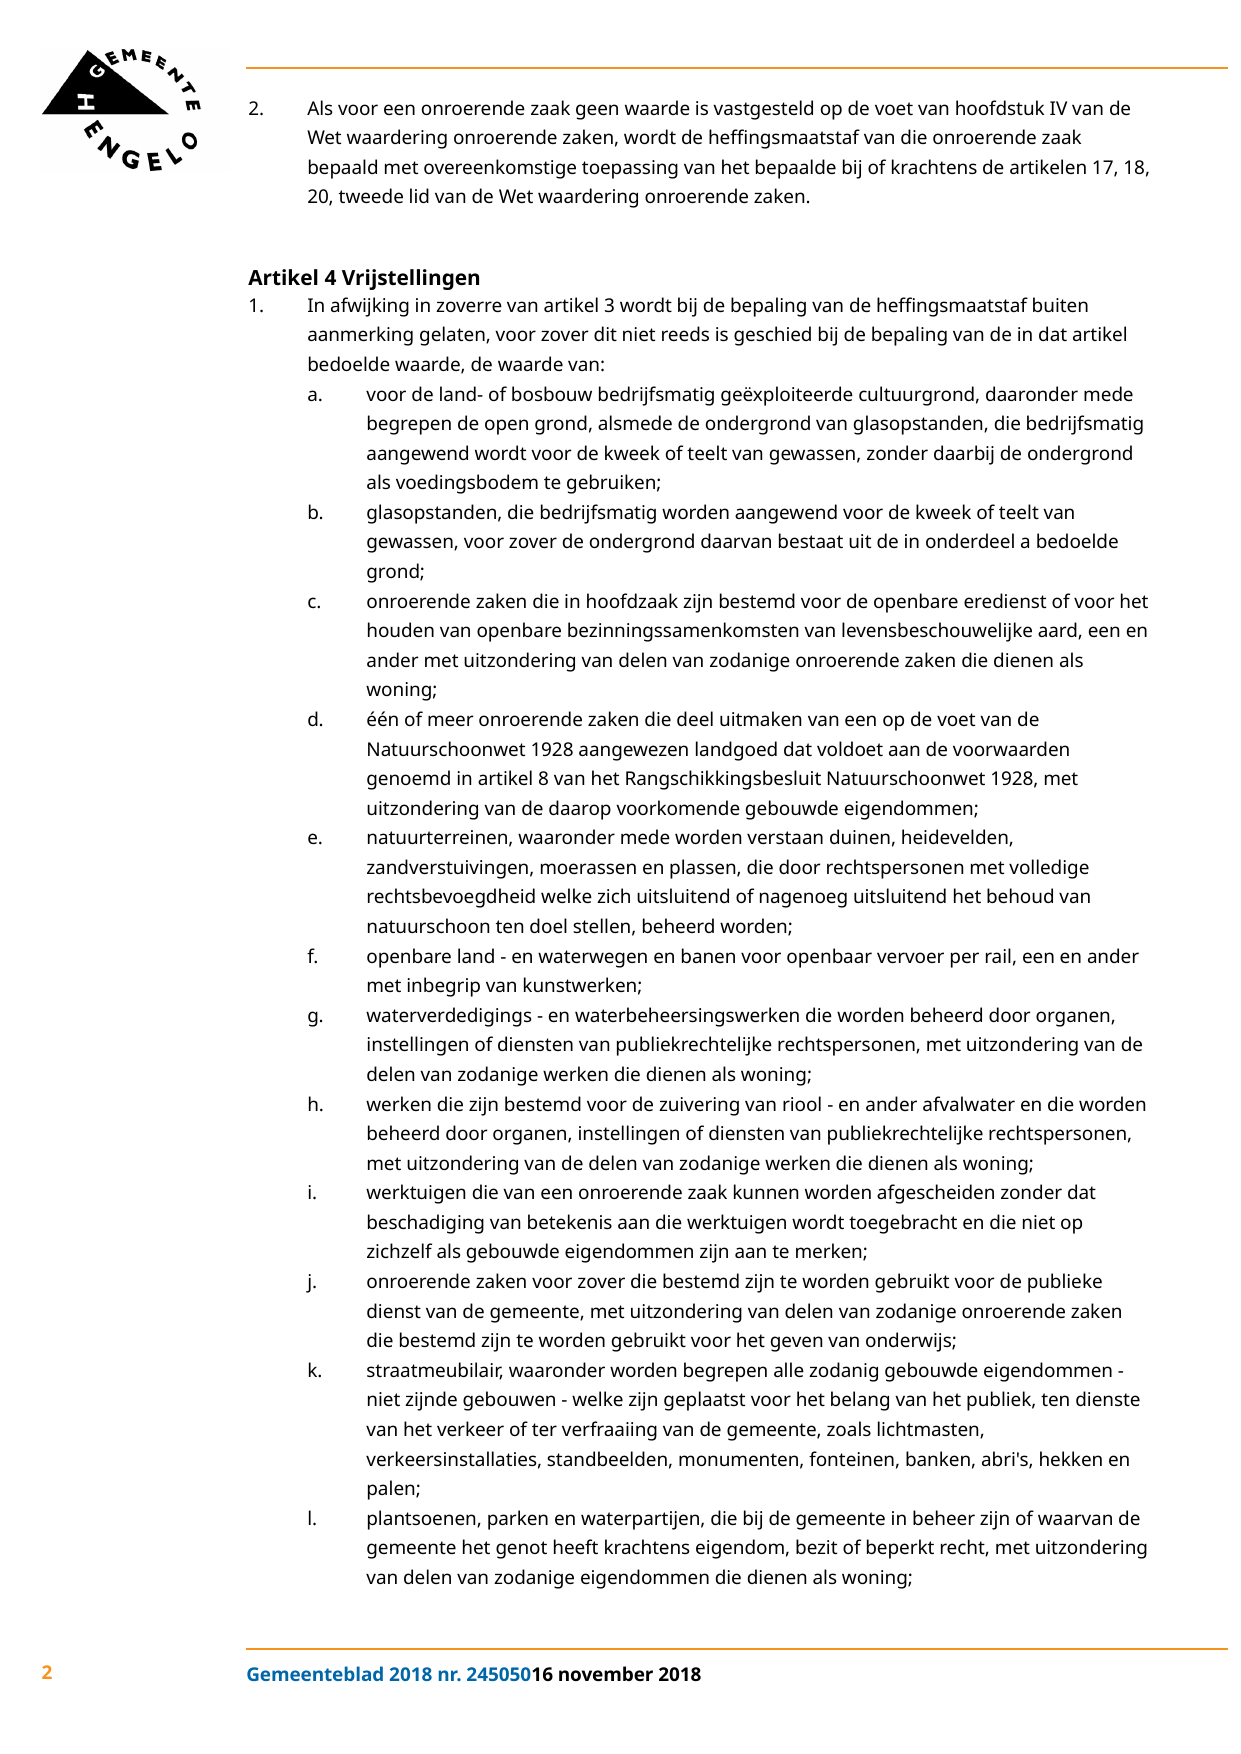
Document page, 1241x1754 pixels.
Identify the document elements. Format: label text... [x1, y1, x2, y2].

list plantsoenen, parken en waterpartijen, die bij de gemeente in beheer zijn of waarvan de gemeente het genot heeft krachtens eigendom, bezit of beperkt recht, met uitzondering van delen van zodanige eigendommen die dienen als woning; [307, 1505, 1152, 1590]
list één of meer onroerende zaken die deel uitmaken van een op de voet van de Natuurschoonwet 1928 aangewezen landgoed dat voldoet aan de voorwaarden genoemd in artikel 8 van het Rangschikkingsbesluit Natuurschoonwet 1928, met uitzondering van de daarop voorkomende gebouwde eigendommen; [307, 706, 1152, 821]
list openbare land - en waterwegen en banen voor openbaar vervoer per rail, een en ander met inbegrip van kunstwerken; [307, 943, 1152, 998]
list Als voor een onroerende zaak geen waarde is vastgesteld op de voet van hoofdstuk IV van de Wet waardering onroerende zaken, wordt de heffingsmaatstaf van die onroerende zaak bepaald met overeenkomstige toepassing van het bepaalde bij of krachtens de artikelen 17, 18, 20, tweede lid van de Wet waardering onroerende zaken. [248, 95, 1152, 209]
list werktuigen die van een onroerende zaak kunnen worden afgescheiden zonder dat beschadiging van betekenis aan die werktuigen wordt toegebracht en die niet op zichzelf als gebouwde eigendommen zijn aan te merken; [307, 1179, 1152, 1264]
list glasopstanden, die bedrijfsmatig worden aangewend voor de kweek of teelt van gewassen, voor zover de ondergrond daarvan bestaat uit de in onderdeel a bedoelde grond; [307, 499, 1152, 584]
list straatmeubilair, waaronder worden begrepen alle zodanig gebouwde eigendommen - niet zijnde gebouwen - welke zijn geplaatst voor het belang van het publiek, ten dienste van het verkeer of ter verfraaiing van de gemeente, zoals lichtmasten, verkeersinstallaties, standbeelden, monumenten, fonteinen, banken, abri's, hekken en palen; [307, 1357, 1152, 1501]
list In afwijking in zoverre van artikel 3 wordt bij de bepaling van de heffingsmaatstaf buiten aanmerking gelaten, voor zover dit niet reeds is geschied bij de bepaling van de in dat artikel bedoelde waarde, de waarde van: [248, 292, 1152, 377]
list natuurterreinen, waaronder mede worden verstaan duinen, heidevelden, zandverstuivingen, moerassen en plassen, die door rechtspersonen met volledige rechtsbevoegdheid welke zich uitsluitend of nagenoeg uitsluitend het behoud van natuurschoon ten doel stellen, beheerd worden; [307, 824, 1152, 939]
list werken die zijn bestemd voor de zuivering van riool - en ander afvalwater en die worden beheerd door organen, instellingen of diensten van publiekrechtelijke rechtspersonen, met uitzondering van de delen van zodanige werken die dienen als woning; [307, 1091, 1152, 1176]
list onroerende zaken die in hoofdzaak zijn bestemd voor de openbare eredienst of voor het houden van openbare bezinningssamenkomsten van levensbeschouwelijke aard, een en ander met uitzondering van delen van zodanige onroerende zaken die dienen als woning; [307, 588, 1152, 702]
text Artikel 4 Vrijstellingen [248, 263, 1152, 292]
picture [41, 47, 231, 172]
list voor de land- of bosbouw bedrijfsmatig geëxploiteerde cultuurgrond, daaronder mede begrepen de open grond, alsmede de ondergrond van glasopstanden, die bedrijfsmatig aangewend wordt voor de kweek of teelt van gewassen, zonder daarbij de ondergrond als voedingsbodem te gebruiken; [307, 381, 1152, 495]
list waterverdedigings - en waterbeheersingswerken die worden beheerd door organen, instellingen of diensten van publiekrechtelijke rechtspersonen, met uitzondering van de delen van zodanige werken die dienen als woning; [307, 1002, 1152, 1087]
list onroerende zaken voor zover die bestemd zijn te worden gebruikt voor de publieke dienst van de gemeente, met uitzondering van delen van zodanige onroerende zaken die bestemd zijn te worden gebruikt voor het geven van onderwijs; [307, 1268, 1152, 1353]
